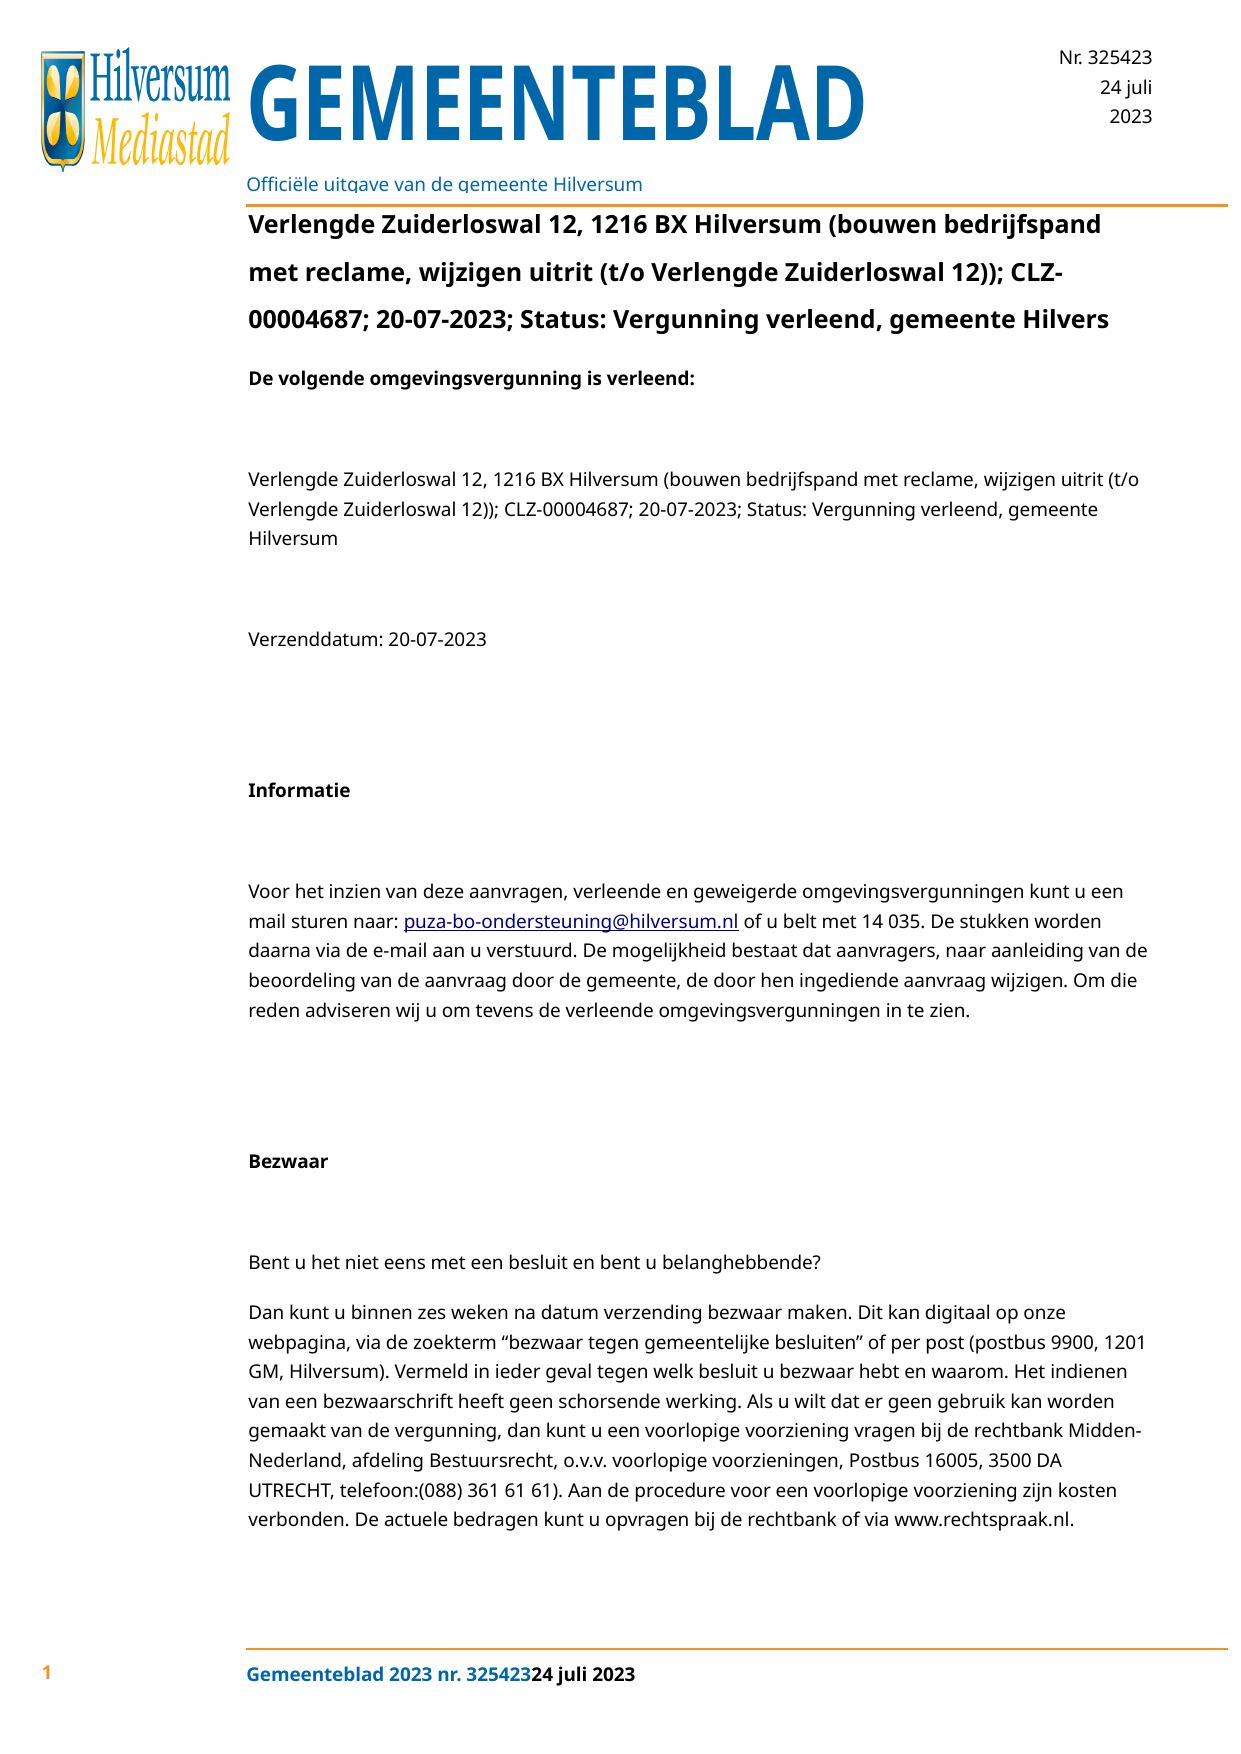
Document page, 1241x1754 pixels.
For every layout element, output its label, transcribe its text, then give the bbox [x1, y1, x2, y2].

text Verlengde Zuiderloswal 12, 1216 BX Hilversum (bouwen bedrijfspand met reclame, wijzigen uitrit (t/o Verlengde Zuiderloswal 12)); CLZ-00004687; 20-07-2023; Status: Vergunning verleend, gemeente Hilvers [248, 207, 1152, 336]
text De volgende omgevingsvergunning is verleend: [248, 366, 1152, 391]
text Verzenddatum: 20-07-2023 [248, 626, 1152, 652]
text Bezwaar [248, 1148, 1152, 1174]
picture [41, 47, 231, 172]
text Informatie [248, 778, 1152, 803]
text Bent u het niet eens met een besluit en bent u belanghebbende? [248, 1249, 1152, 1274]
text Verlengde Zuiderloswal 12, 1216 BX Hilversum (bouwen bedrijfspand met reclame, wijzigen uitrit (t/o Verlengde Zuiderloswal 12)); CLZ-00004687; 20-07-2023; Status: Vergunning verleend, gemeente Hilversum [248, 466, 1152, 551]
text Dan kunt u binnen zes weken na datum verzending bezwaar maken. Dit kan digitaal op onze webpagina, via de zoekterm “bezwaar tegen gemeentelijke besluiten” of per post (postbus 9900, 1201 GM, Hilversum). Vermeld in ieder geval tegen welk besluit u bezwaar hebt en waarom. Het indienen van een bezwaarschrift heeft geen schorsende werking. Als u wilt dat er geen gebruik kan worden gemaakt van de vergunning, dan kunt u een voorlopige voorziening vragen bij de rechtbank Midden-Nederland, afdeling Bestuursrecht, o.v.v. voorlopige voorzieningen, Postbus 16005, 3500 DA UTRECHT, telefoon:(088) 361 61 61). Aan de procedure voor een voorlopige voorziening zijn kosten verbonden. De actuele bedragen kunt u opvragen bij de rechtbank of via www.rechtspraak.nl. [248, 1299, 1152, 1532]
text Voor het inzien van deze aanvragen, verleende en geweigerde omgevingsvergunningen kunt u een mail sturen naar: puza-bo-ondersteuning@hilversum.nl of u belt met 14 035. De stukken worden daarna via de e-mail aan u verstuurd. De mogelijkheid bestaat dat aanvragers, naar aanleiding van de beoordeling van de aanvraag door de gemeente, de door hen ingediende aanvraag wijzigen. Om die reden adviseren wij u om tevens de verleende omgevingsvergunningen in te zien. [248, 878, 1152, 1022]
